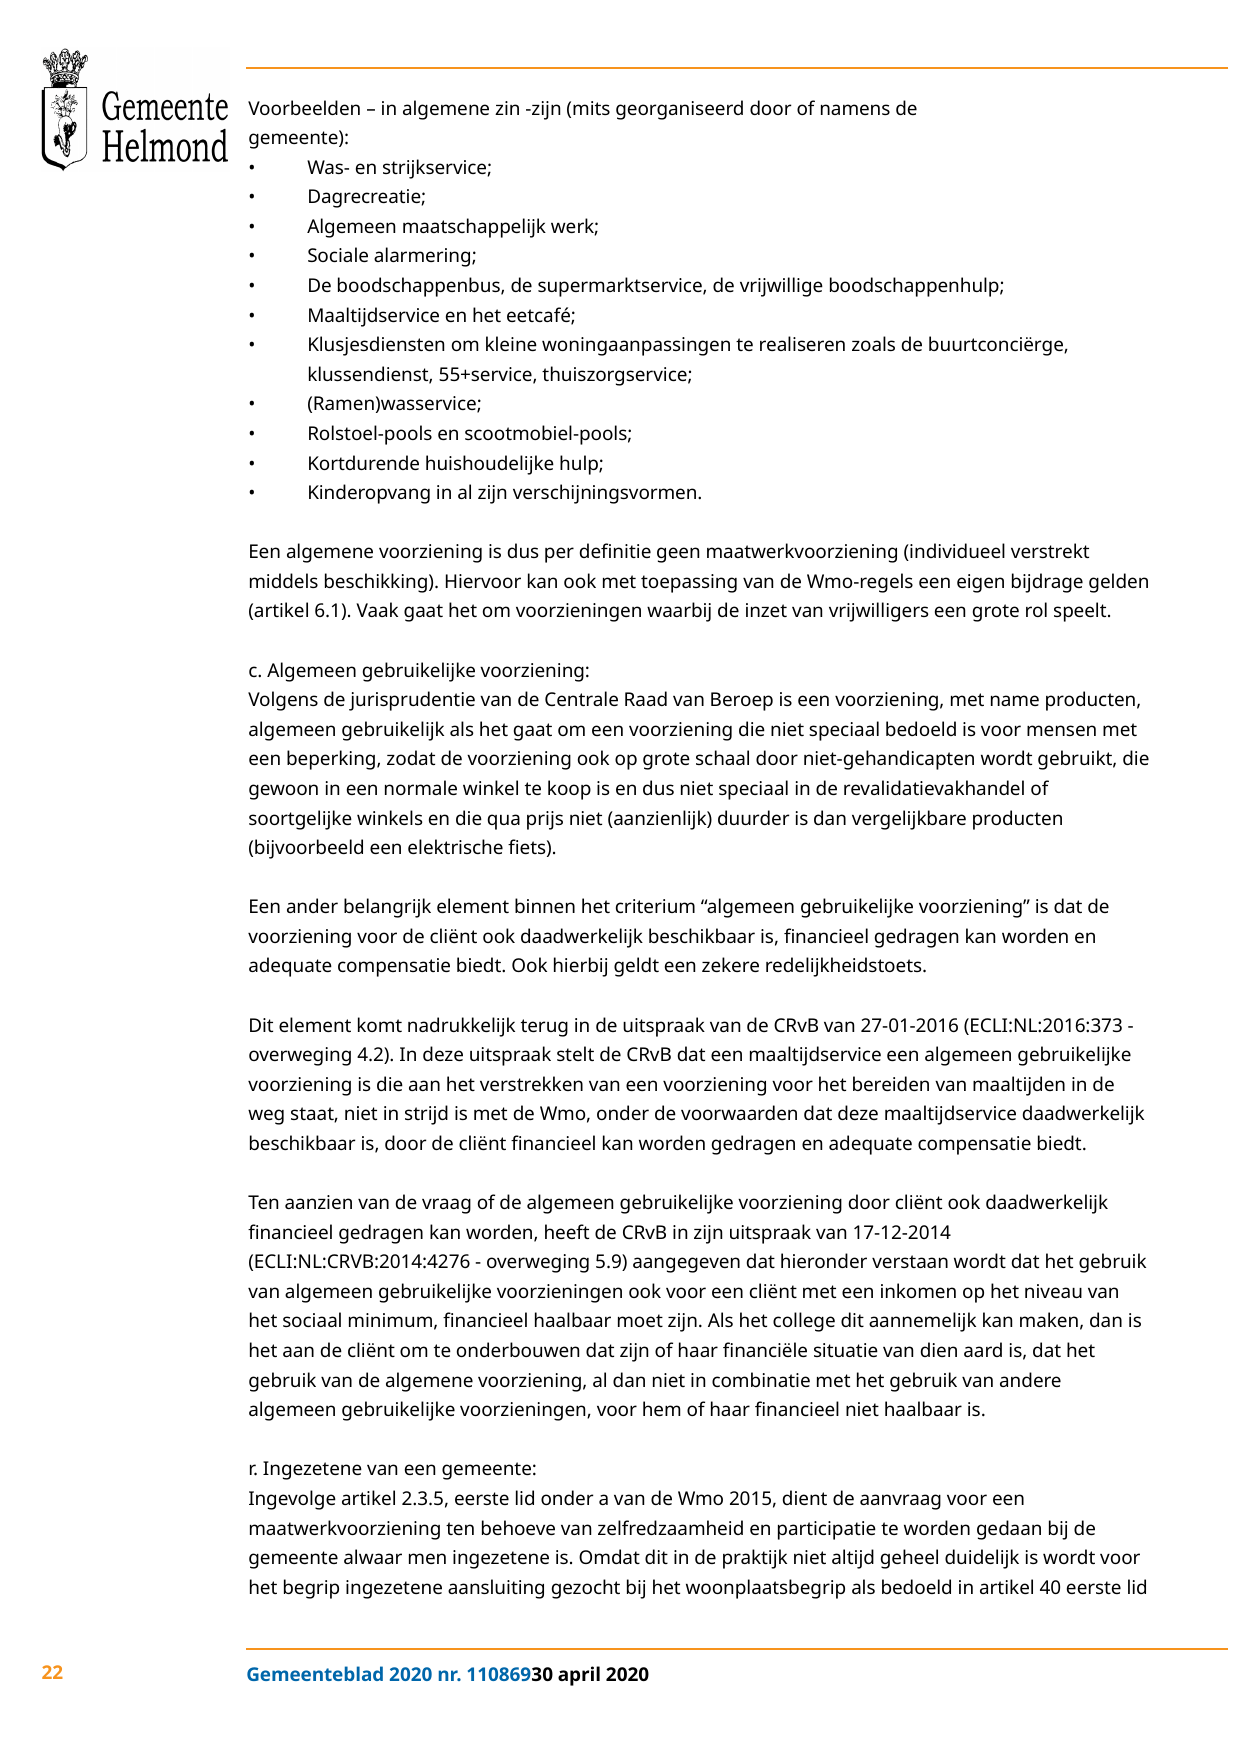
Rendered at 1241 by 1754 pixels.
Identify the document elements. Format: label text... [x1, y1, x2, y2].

list Algemeen maatschappelijk werk; [248, 213, 1152, 239]
text Een ander belangrijk element binnen het criterium “algemeen gebruikelijke voorziening” is dat de voorziening voor de cliënt ook daadwerkelijk beschikbaar is, financieel gedragen kan worden en adequate compensatie biedt. Ook hierbij geldt een zekere redelijkheidstoets. [248, 893, 1152, 978]
list Sociale alarmering; [248, 243, 1152, 268]
text c. Algemeen gebruikelijke voorziening: [248, 657, 1152, 683]
list (Ramen)wasservice; [248, 391, 1152, 416]
text Voorbeelden – in algemene zin -zijn (mits georganiseerd door of namens de [248, 95, 1152, 121]
text r. Ingezetene van een gemeente: [248, 1456, 1152, 1481]
list Dagrecreatie; [248, 183, 1152, 209]
text Dit element komt nadrukkelijk terug in de uitspraak van de CRvB van 27-01-2016 (ECLI:NL:2016:373 - overweging 4.2). In deze uitspraak stelt de CRvB dat een maaltijdservice een algemeen gebruikelijke voorziening is die aan het verstrekken van een voorziening voor het bereiden van maaltijden in de weg staat, niet in strijd is met de Wmo, onder de voorwaarden dat deze maaltijdservice daadwerkelijk beschikbaar is, door de cliënt financieel kan worden gedragen en adequate compensatie biedt. [248, 1012, 1152, 1156]
list Klusjesdiensten om kleine woningaanpassingen te realiseren zoals de buurtconciërge, klussendienst, 55+service, thuiszorgservice; [248, 331, 1152, 387]
list Kortdurende huishoudelijke hulp; [248, 450, 1152, 476]
list De boodschappenbus, de supermarktservice, de vrijwillige boodschappenhulp; [248, 272, 1152, 298]
list Was- en strijkservice; [248, 154, 1152, 180]
picture [41, 47, 231, 172]
list Rolstoel-pools en scootmobiel-pools; [248, 420, 1152, 446]
list Maaltijdservice en het eetcafé; [248, 302, 1152, 328]
list Kinderopvang in al zijn verschijningsvormen. [248, 479, 1152, 505]
text Een algemene voorziening is dus per definitie geen maatwerkvoorziening (individueel verstrekt middels beschikking). Hiervoor kan ook met toepassing van de Wmo-regels een eigen bijdrage gelden (artikel 6.1). Vaak gaat het om voorzieningen waarbij de inzet van vrijwilligers een grote rol speelt. [248, 538, 1152, 623]
text gemeente): [248, 124, 1152, 150]
text Volgens de jurisprudentie van de Centrale Raad van Beroep is een voorziening, met name producten, algemeen gebruikelijk als het gaat om een voorziening die niet speciaal bedoeld is voor mensen met een beperking, zodat de voorziening ook op grote schaal door niet-gehandicapten wordt gebruikt, die gewoon in een normale winkel te koop is en dus niet speciaal in de revalidatievakhandel of soortgelijke winkels en die qua prijs niet (aanzienlijk) duurder is dan vergelijkbare producten (bijvoorbeeld een elektrische fiets). [248, 686, 1152, 860]
text Ingevolge artikel 2.3.5, eerste lid onder a van de Wmo 2015, dient de aanvraag voor een maatwerkvoorziening ten behoeve van zelfredzaamheid en participatie te worden gedaan bij de gemeente alwaar men ingezetene is. Omdat dit in de praktijk niet altijd geheel duidelijk is wordt voor het begrip ingezetene aansluiting gezocht bij het woonplaatsbegrip als bedoeld in artikel 40 eerste lid [248, 1485, 1152, 1600]
text Ten aanzien van de vraag of de algemeen gebruikelijke voorziening door cliënt ook daadwerkelijk financieel gedragen kan worden, heeft de CRvB in zijn uitspraak van 17-12-2014 (ECLI:NL:CRVB:2014:4276 - overweging 5.9) aangegeven dat hieronder verstaan wordt dat het gebruik van algemeen gebruikelijke voorzieningen ook voor een cliënt met een inkomen op het niveau van het sociaal minimum, financieel haalbaar moet zijn. Als het college dit aannemelijk kan maken, dan is het aan de cliënt om te onderbouwen dat zijn of haar financiële situatie van dien aard is, dat het gebruik van de algemene voorziening, al dan niet in combinatie met het gebruik van andere algemeen gebruikelijke voorzieningen, voor hem of haar financieel niet haalbaar is. [248, 1189, 1152, 1422]
